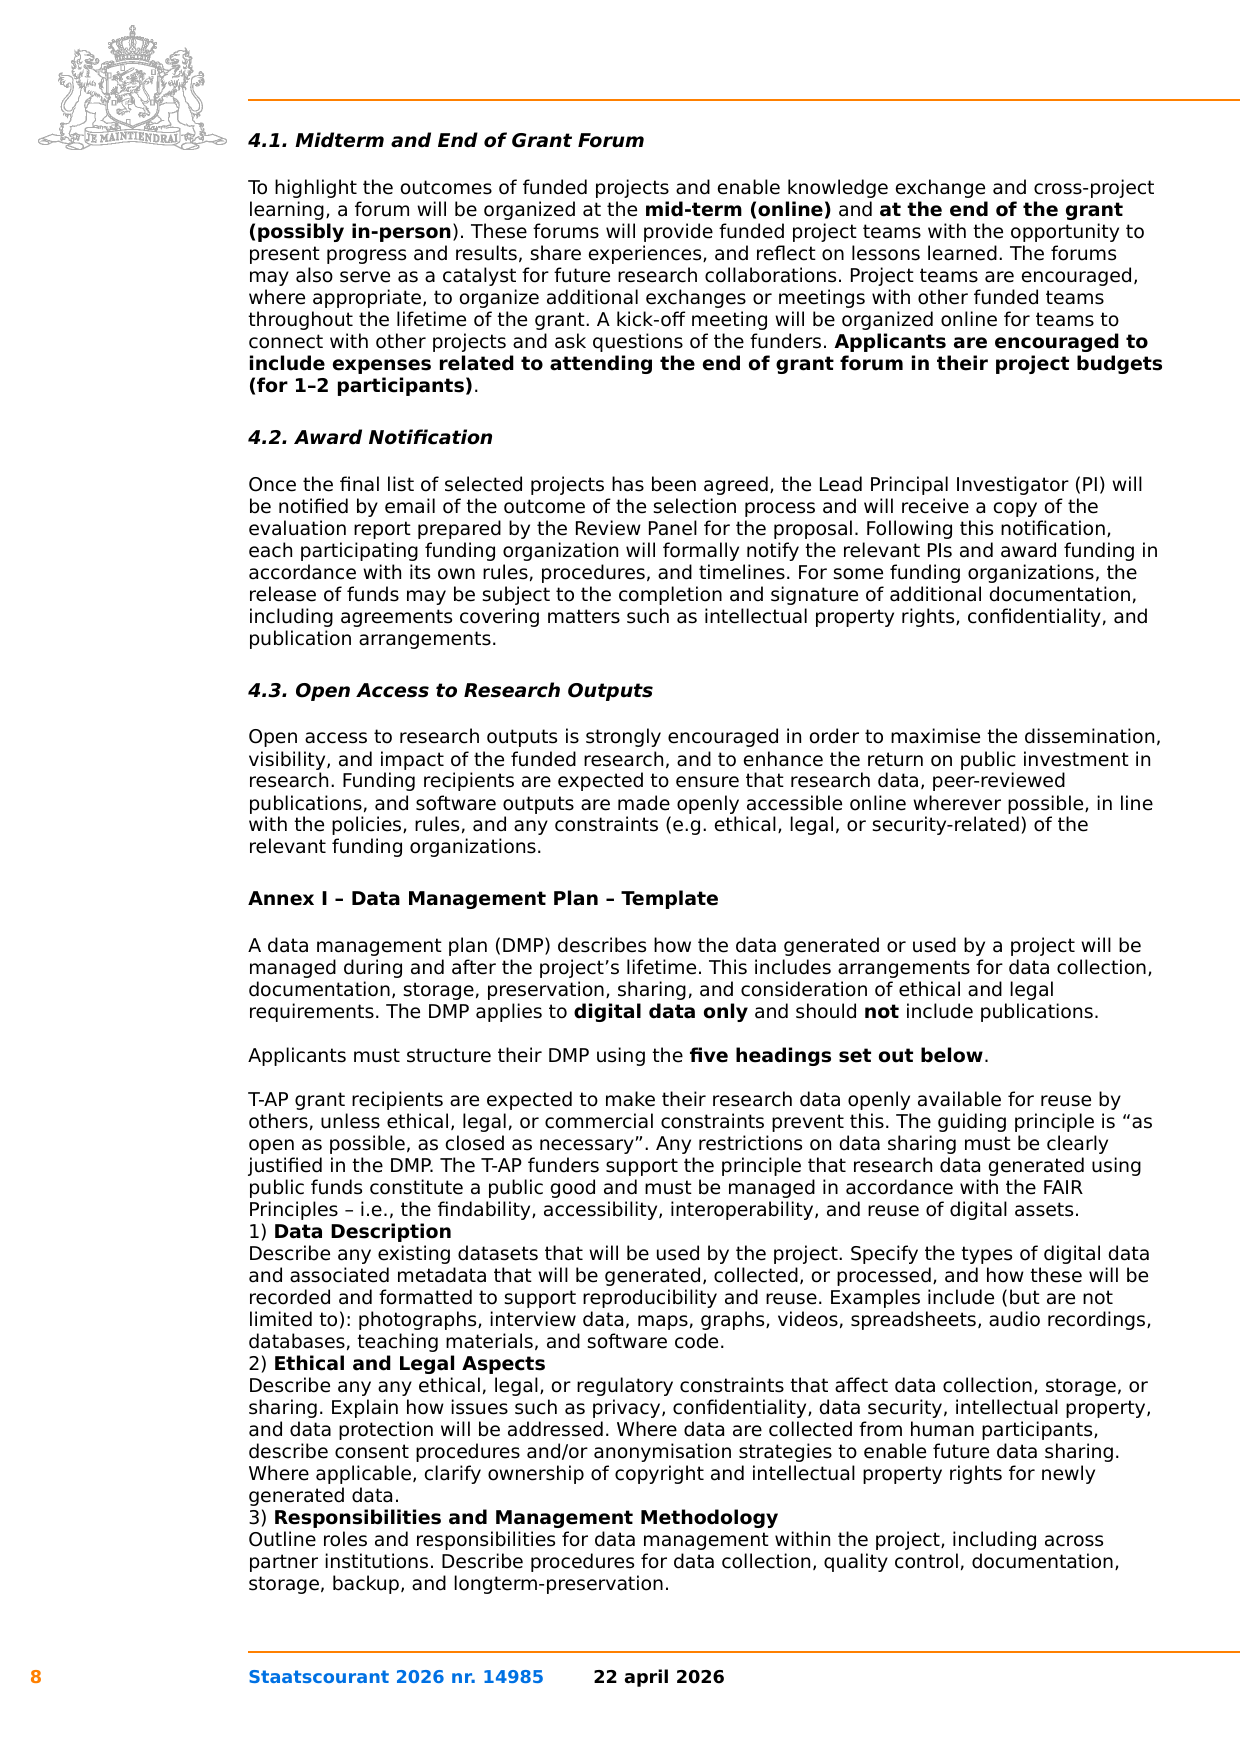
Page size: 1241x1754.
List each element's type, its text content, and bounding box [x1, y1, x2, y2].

text A data management plan (DMP) describes how the data generated or used by a project will be managed during and after the project’s lifetime. This includes arrangements for data collection, documentation, storage, preservation, sharing, and consideration of ethical and legal requirements. The DMP applies to digital data only and should not include publications. [248, 935, 1163, 1023]
subtitle 4.1. Midterm and End of Grant Forum [248, 130, 1163, 152]
text Describe any existing datasets that will be used by the project. Specify the types of digital data and associated metadata that will be generated, collected, or processed, and how these will be recorded and formatted to support reproducibility and reuse. Examples include (but are not limited to): photographs, interview data, maps, graphs, videos, spreadsheets, audio recordings, databases, teaching materials, and software code. [248, 1243, 1163, 1353]
text Outline roles and responsibilities for data management within the project, including across partner institutions. Describe procedures for data collection, quality control, documentation, storage, backup, and longterm-preservation. [248, 1528, 1163, 1594]
subtitle 4.3. Open Access to Research Outputs [248, 679, 1163, 701]
subtitle 4.2. Award Notification [248, 427, 1163, 449]
text Applicants must structure their DMP using the five headings set out below. [248, 1045, 1163, 1067]
text 2) Ethical and Legal Aspects [248, 1353, 1163, 1375]
subtitle Annex I – Data Management Plan – Template [248, 888, 1163, 910]
text To highlight the outcomes of funded projects and enable knowledge exchange and cross-project learning, a forum will be organized at the mid-term (online) and at the end of the grant (possibly in-person). These forums will provide funded project teams with the opportunity to present progress and results, share experiences, and reflect on lessons learned. The forums may also serve as a catalyst for future research collaborations. Project teams are encouraged, where appropriate, to organize additional exchanges or meetings with other funded teams throughout the lifetime of the grant. A kick-off meeting will be organized online for teams to connect with other projects and ask questions of the funders. Applicants are encouraged to include expenses related to attending the end of grant forum in their project budgets (for 1–2 participants). [248, 177, 1163, 397]
text 1) Data Description [248, 1221, 1163, 1243]
text 3) Responsibilities and Management Methodology [248, 1507, 1163, 1528]
text T-AP grant recipients are expected to make their research data openly available for reuse by others, unless ethical, legal, or commercial constraints prevent this. The guiding principle is “as open as possible, as closed as necessary”. Any restrictions on data sharing must be clearly justified in the DMP. The T-AP funders support the principle that research data generated using public funds constitute a public good and must be managed in accordance with the FAIR Principles – i.e., the findability, accessibility, interoperability, and reuse of digital assets. [248, 1089, 1163, 1221]
picture [38, 25, 227, 150]
text Describe any any ethical, legal, or regulatory constraints that affect data collection, storage, or sharing. Explain how issues such as privacy, confidentiality, data security, intellectual property, and data protection will be addressed. Where data are collected from human participants, describe consent procedures and/or anonymisation strategies to enable future data sharing. Where applicable, clarify ownership of copyright and intellectual property rights for newly generated data. [248, 1375, 1163, 1507]
text Once the final list of selected projects has been agreed, the Lead Principal Investigator (PI) will be notified by email of the outcome of the selection process and will receive a copy of the evaluation report prepared by the Review Panel for the proposal. Following this notification, each participating funding organization will formally notify the relevant PIs and award funding in accordance with its own rules, procedures, and timelines. For some funding organizations, the release of funds may be subject to the completion and signature of additional documentation, including agreements covering matters such as intellectual property rights, confidentiality, and publication arrangements. [248, 474, 1163, 649]
text Open access to research outputs is strongly encouraged in order to maximise the dissemination, visibility, and impact of the funded research, and to enhance the return on public investment in research. Funding recipients are expected to ensure that research data, peer-reviewed publications, and software outputs are made openly accessible online wherever possible, in line with the policies, rules, and any constraints (e.g. ethical, legal, or security-related) of the relevant funding organizations. [248, 726, 1163, 858]
